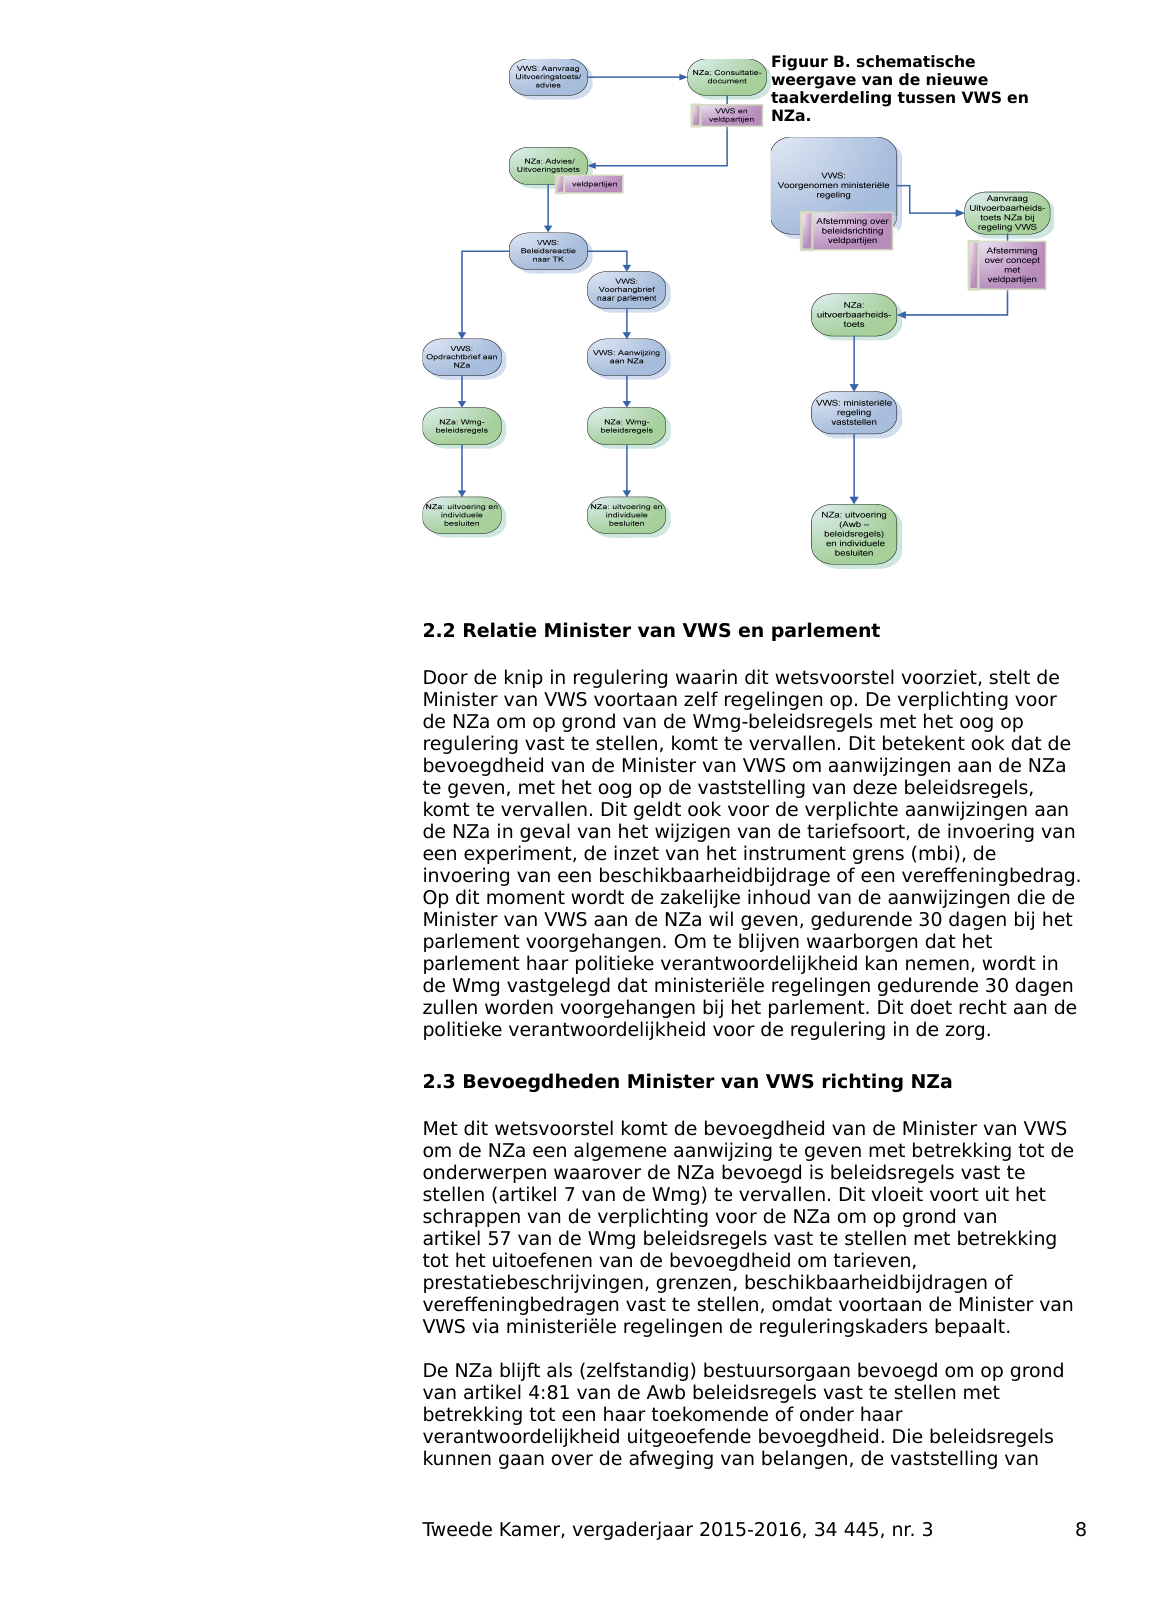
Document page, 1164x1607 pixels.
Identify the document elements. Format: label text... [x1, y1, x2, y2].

text Figuur B. schematische weergave van de nieuwe taakverdeling tussen VWS en NZa. [771, 53, 1054, 125]
subtitle 2.3 Bevoegdheden Minister van VWS richting NZa [422, 1071, 1087, 1093]
text Met dit wetsvoorstel komt de bevoegdheid van de Minister van VWS om de NZa een algemene aanwijzing te geven met betrekking tot de onderwerpen waarover de NZa bevoegd is beleidsregels vast te stellen (artikel 7 van de Wmg) te vervallen. Dit vloeit voort uit het schrappen van de verplichting voor de NZa om op grond van artikel 57 van de Wmg beleidsregels vast te stellen met betrekking tot het uitoefenen van de bevoegdheid om tarieven, prestatiebeschrijvingen, grenzen, beschikbaarheidbijdragen of vereffeningbedragen vast te stellen, omdat voortaan de Minister van VWS via ministeriële regelingen de reguleringskaders bepaalt. [422, 1118, 1087, 1337]
subtitle 2.2 Relatie Minister van VWS en parlement [422, 620, 1087, 642]
text Door de knip in regulering waarin dit wetsvoorstel voorziet, stelt de Minister van VWS voortaan zelf regelingen op. De verplichting voor de NZa om op grond van de Wmg-beleidsregels met het oog op regulering vast te stellen, komt te vervallen. Dit betekent ook dat de bevoegdheid van de Minister van VWS om aanwijzingen aan de NZa te geven, met het oog op de vaststelling van deze beleidsregels, komt te vervallen. Dit geldt ook voor de verplichte aanwijzingen aan de NZa in geval van het wijzigen van de tariefsoort, de invoering van een experiment, de inzet van het instrument grens (mbi), de invoering van een beschikbaarheidbijdrage of een vereffeningbedrag. Op dit moment wordt de zakelijke inhoud van de aanwijzingen die de Minister van VWS aan de NZa wil geven, gedurende 30 dagen bij het parlement voorgehangen. Om te blijven waarborgen dat het parlement haar politieke verantwoordelijkheid kan nemen, wordt in de Wmg vastgelegd dat ministeriële regelingen gedurende 30 dagen zullen worden voorgehangen bij het parlement. Dit doet recht aan de politieke verantwoordelijkheid voor de regulering in de zorg. [422, 667, 1087, 1041]
text De NZa blijft als (zelfstandig) bestuursorgaan bevoegd om op grond van artikel 4:81 van de Awb beleidsregels vast te stellen met betrekking tot een haar toekomende of onder haar verantwoordelijkheid uitgeoefende bevoegdheid. Die beleidsregels kunnen gaan over de afweging van belangen, de vaststelling van [422, 1360, 1087, 1469]
picture [422, 59, 1055, 569]
